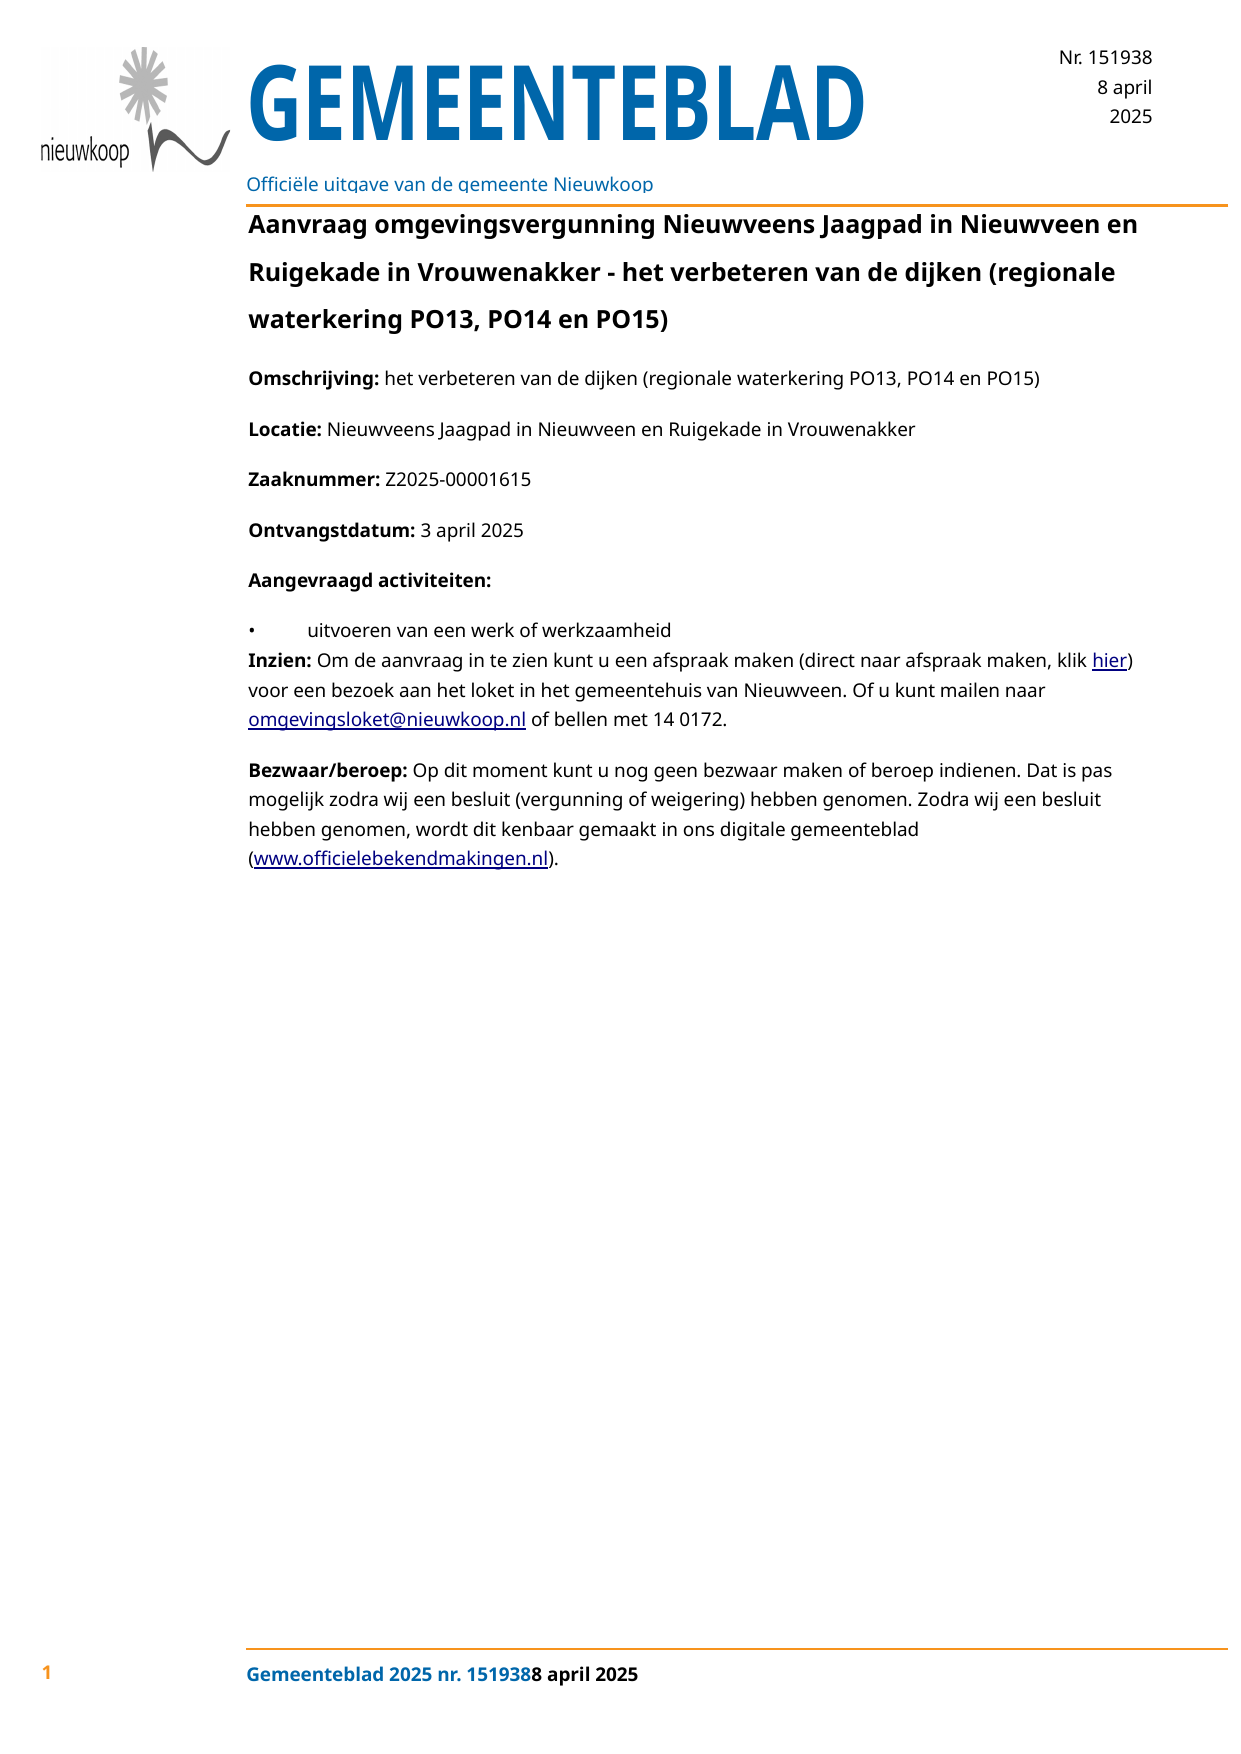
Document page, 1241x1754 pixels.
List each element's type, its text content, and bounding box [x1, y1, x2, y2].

text Omschrijving: het verbeteren van de dijken (regionale waterkering PO13, PO14 en PO15) [248, 366, 1152, 391]
text Locatie: Nieuwveens Jaagpad in Nieuwveen en Ruigekade in Vrouwenakker [248, 416, 1152, 442]
text Aanvraag omgevingsvergunning Nieuwveens Jaagpad in Nieuwveen en Ruigekade in Vrouwenakker - het verbeteren van de dijken (regionale waterkering PO13, PO14 en PO15) [248, 207, 1152, 336]
text Aangevraagd activiteiten: [248, 567, 1152, 593]
text Ontvangstdatum: 3 april 2025 [248, 517, 1152, 542]
list uitvoeren van een werk of werkzaamheid [248, 618, 1152, 643]
text Bezwaar/beroep: Op dit moment kunt u nog geen bezwaar maken of beroep indienen. Dat is pas mogelijk zodra wij een besluit (vergunning of weigering) hebben genomen. Zodra wij een besluit hebben genomen, wordt dit kenbaar gemaakt in ons digitale gemeenteblad (www.officielebekendmakingen.nl). [248, 757, 1152, 871]
text Zaaknummer: Z2025-00001615 [248, 466, 1152, 492]
picture [41, 47, 231, 172]
text Inzien: Om de aanvraag in te zien kunt u een afspraak maken (direct naar afspraak maken, klik hier) voor een bezoek aan het loket in het gemeentehuis van Nieuwveen. Of u kunt mailen naar omgevingsloket@nieuwkoop.nl of bellen met 14 0172. [248, 647, 1152, 732]
